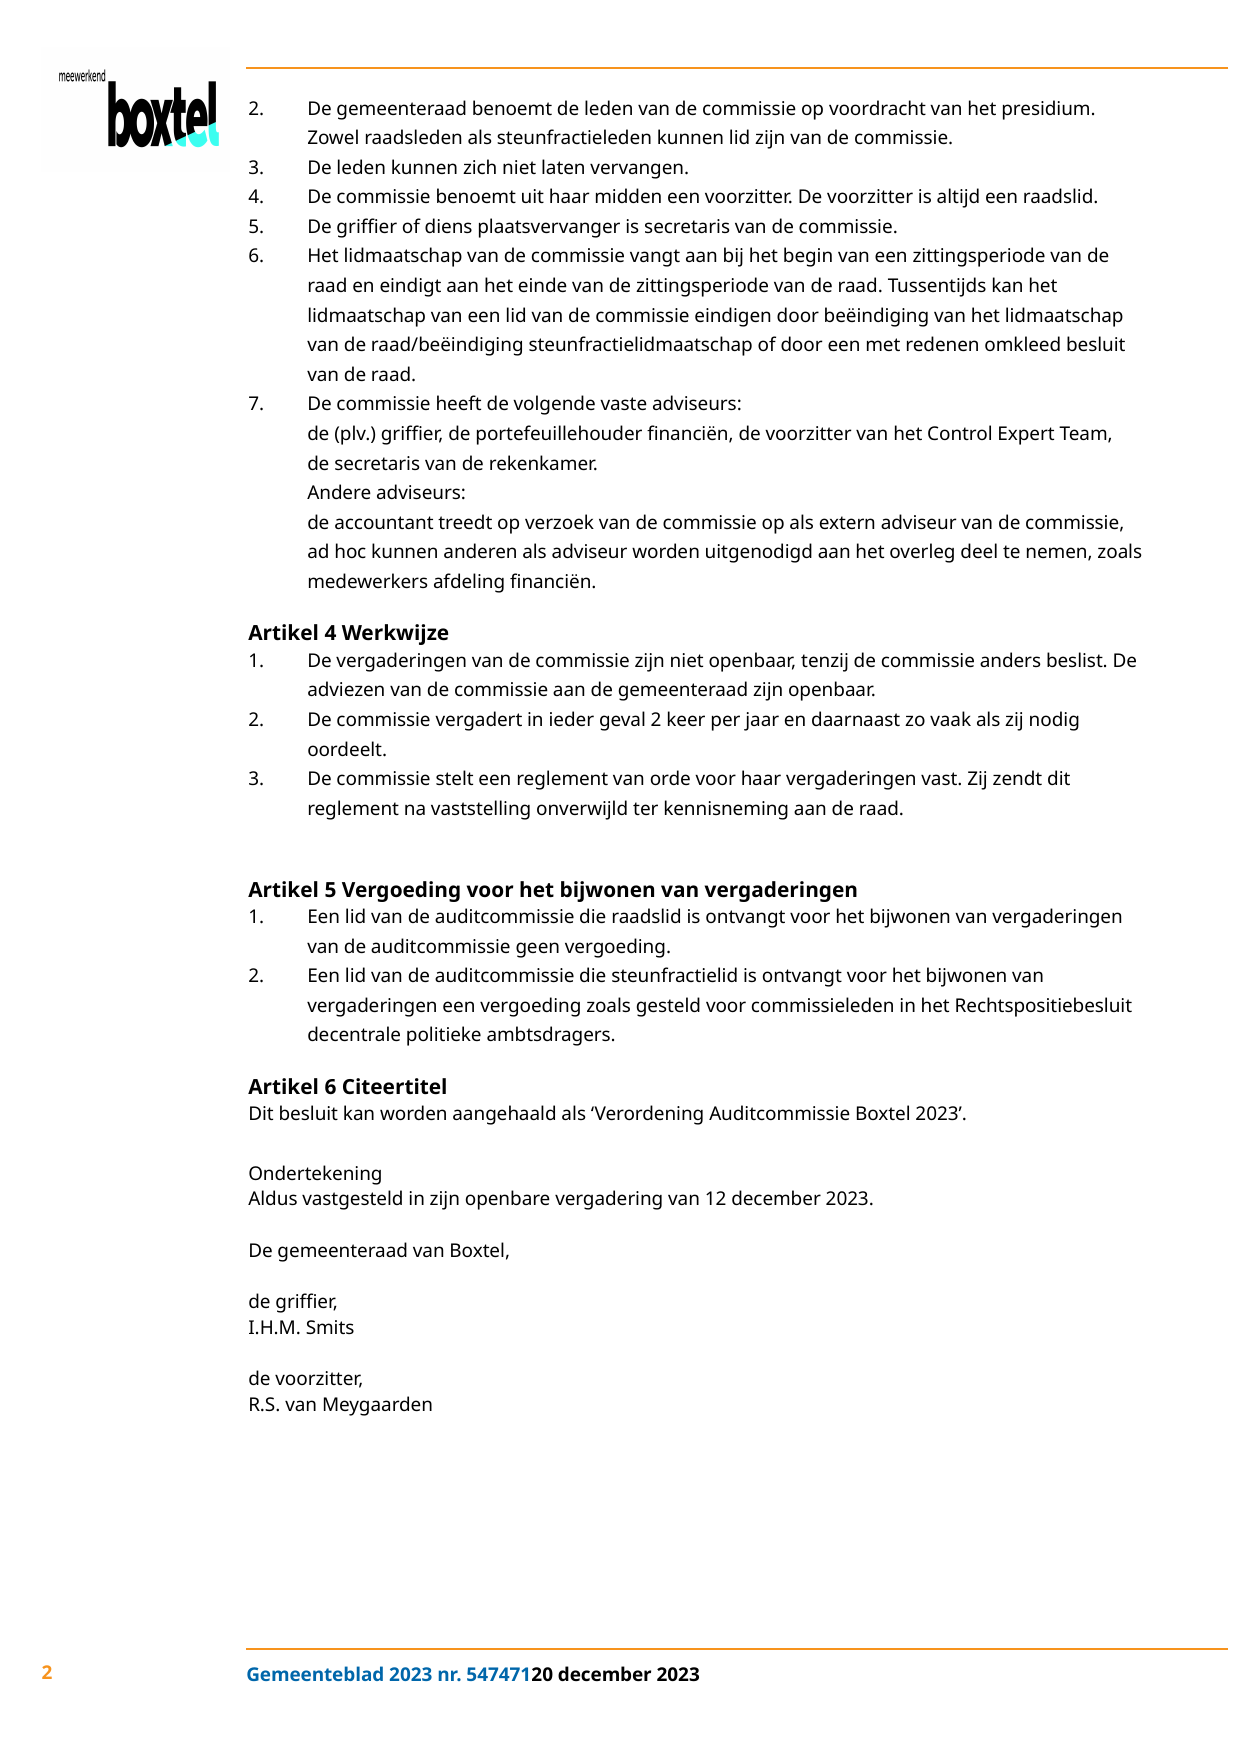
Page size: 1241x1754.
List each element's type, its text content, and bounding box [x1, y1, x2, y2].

text Dit besluit kan worden aangehaald als ‘Verordening Auditcommissie Boxtel 2023’. [248, 1101, 1152, 1126]
text Aldus vastgesteld in zijn openbare vergadering van 12 december 2023. [248, 1185, 1152, 1211]
list ad hoc kunnen anderen als adviseur worden uitgenodigd aan het overleg deel te nemen, zoals medewerkers afdeling financiën. [248, 538, 1152, 594]
list de accountant treedt op verzoek van de commissie op als extern adviseur van de commissie, [248, 509, 1152, 535]
list de (plv.) griffier, de portefeuillehouder financiën, de voorzitter van het Control Expert Team, [248, 420, 1152, 446]
list De gemeenteraad benoemt de leden van de commissie op voordracht van het presidium. Zowel raadsleden als steunfractieleden kunnen lid zijn van de commissie. [248, 95, 1152, 150]
text Artikel 5 Vergoeding voor het bijwonen van vergaderingen [248, 875, 1152, 903]
list De commissie stelt een reglement van orde voor haar vergaderingen vast. Zij zendt dit reglement na vaststelling onverwijld ter kennisneming aan de raad. [248, 765, 1152, 821]
text De gemeenteraad van Boxtel, [248, 1237, 1152, 1263]
list De commissie benoemt uit haar midden een voorzitter. De voorzitter is altijd een raadslid. [248, 183, 1152, 209]
picture [41, 47, 231, 172]
list De vergaderingen van de commissie zijn niet openbaar, tenzij de commissie anders beslist. De adviezen van de commissie aan de gemeenteraad zijn openbaar. [248, 647, 1152, 702]
text Artikel 4 Werkwijze [248, 618, 1152, 647]
text Ondertekening [248, 1160, 1152, 1185]
list De commissie heeft de volgende vaste adviseurs: [248, 391, 1152, 416]
text de voorzitter, [248, 1366, 1152, 1391]
list Een lid van de auditcommissie die raadslid is ontvangt voor het bijwonen van vergaderingen van de auditcommissie geen vergoeding. [248, 903, 1152, 959]
list de secretaris van de rekenkamer. [248, 450, 1152, 476]
list Het lidmaatschap van de commissie vangt aan bij het begin van een zittingsperiode van de raad en eindigt aan het einde van de zittingsperiode van de raad. Tussentijds kan het lidmaatschap van een lid van de commissie eindigen door beëindiging van het lidmaatschap van de raad/beëindiging steunfractielidmaatschap of door een met redenen omkleed besluit van de raad. [248, 243, 1152, 387]
text de griffier, [248, 1288, 1152, 1314]
text Artikel 6 Citeertitel [248, 1072, 1152, 1101]
list Een lid van de auditcommissie die steunfractielid is ontvangt voor het bijwonen van vergaderingen een vergoeding zoals gesteld voor commissieleden in het Rechtspositiebesluit decentrale politieke ambtsdragers. [248, 962, 1152, 1047]
text I.H.M. Smits [248, 1314, 1152, 1340]
list De commissie vergadert in ieder geval 2 keer per jaar en daarnaast zo vaak als zij nodig oordeelt. [248, 706, 1152, 761]
text R.S. van Meygaarden [248, 1391, 1152, 1417]
list De griffier of diens plaatsvervanger is secretaris van de commissie. [248, 213, 1152, 239]
list Andere adviseurs: [248, 479, 1152, 505]
list De leden kunnen zich niet laten vervangen. [248, 154, 1152, 180]
